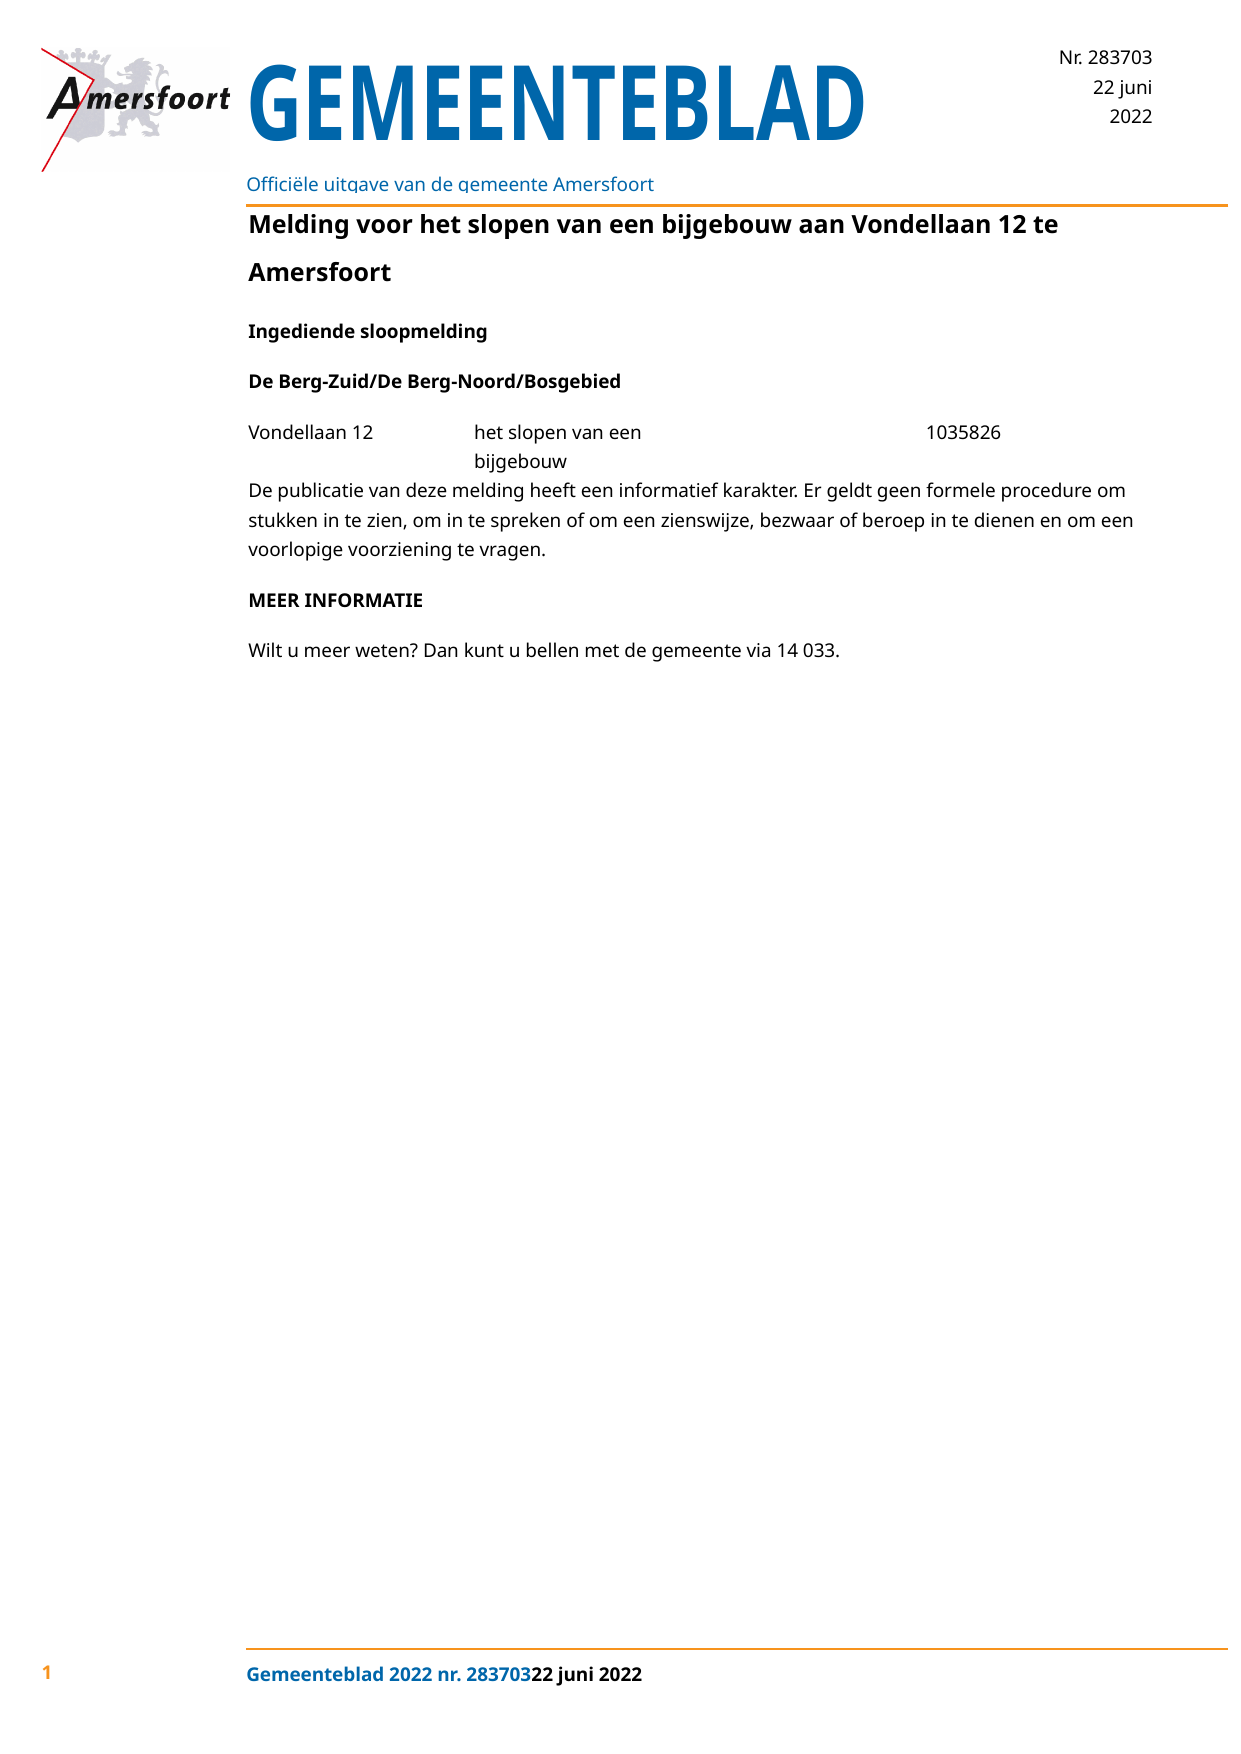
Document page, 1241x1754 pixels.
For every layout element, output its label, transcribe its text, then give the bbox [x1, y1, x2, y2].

table_header 1035826 [926, 419, 1152, 474]
text MEER INFORMATIE [248, 587, 1152, 613]
text Wilt u meer weten? Dan kunt u bellen met de gemeente via 14 033. [248, 637, 1152, 663]
table_header [700, 419, 926, 474]
picture [41, 47, 231, 172]
text De publicatie van deze melding heeft een informatief karakter. Er geldt geen formele procedure om stukken in te zien, om in te spreken of om een zienswijze, bezwaar of beroep in te dienen en om een voorlopige voorziening te vragen. [248, 477, 1152, 562]
text Ingediende sloopmelding [248, 318, 1152, 344]
text De Berg-Zuid/De Berg-Noord/Bosgebied [248, 368, 1152, 394]
table_header het slopen van een bijgebouw [474, 419, 700, 474]
text Melding voor het slopen van een bijgebouw aan Vondellaan 12 te Amersfoort [248, 207, 1152, 288]
table_header Vondellaan 12 [248, 419, 474, 474]
